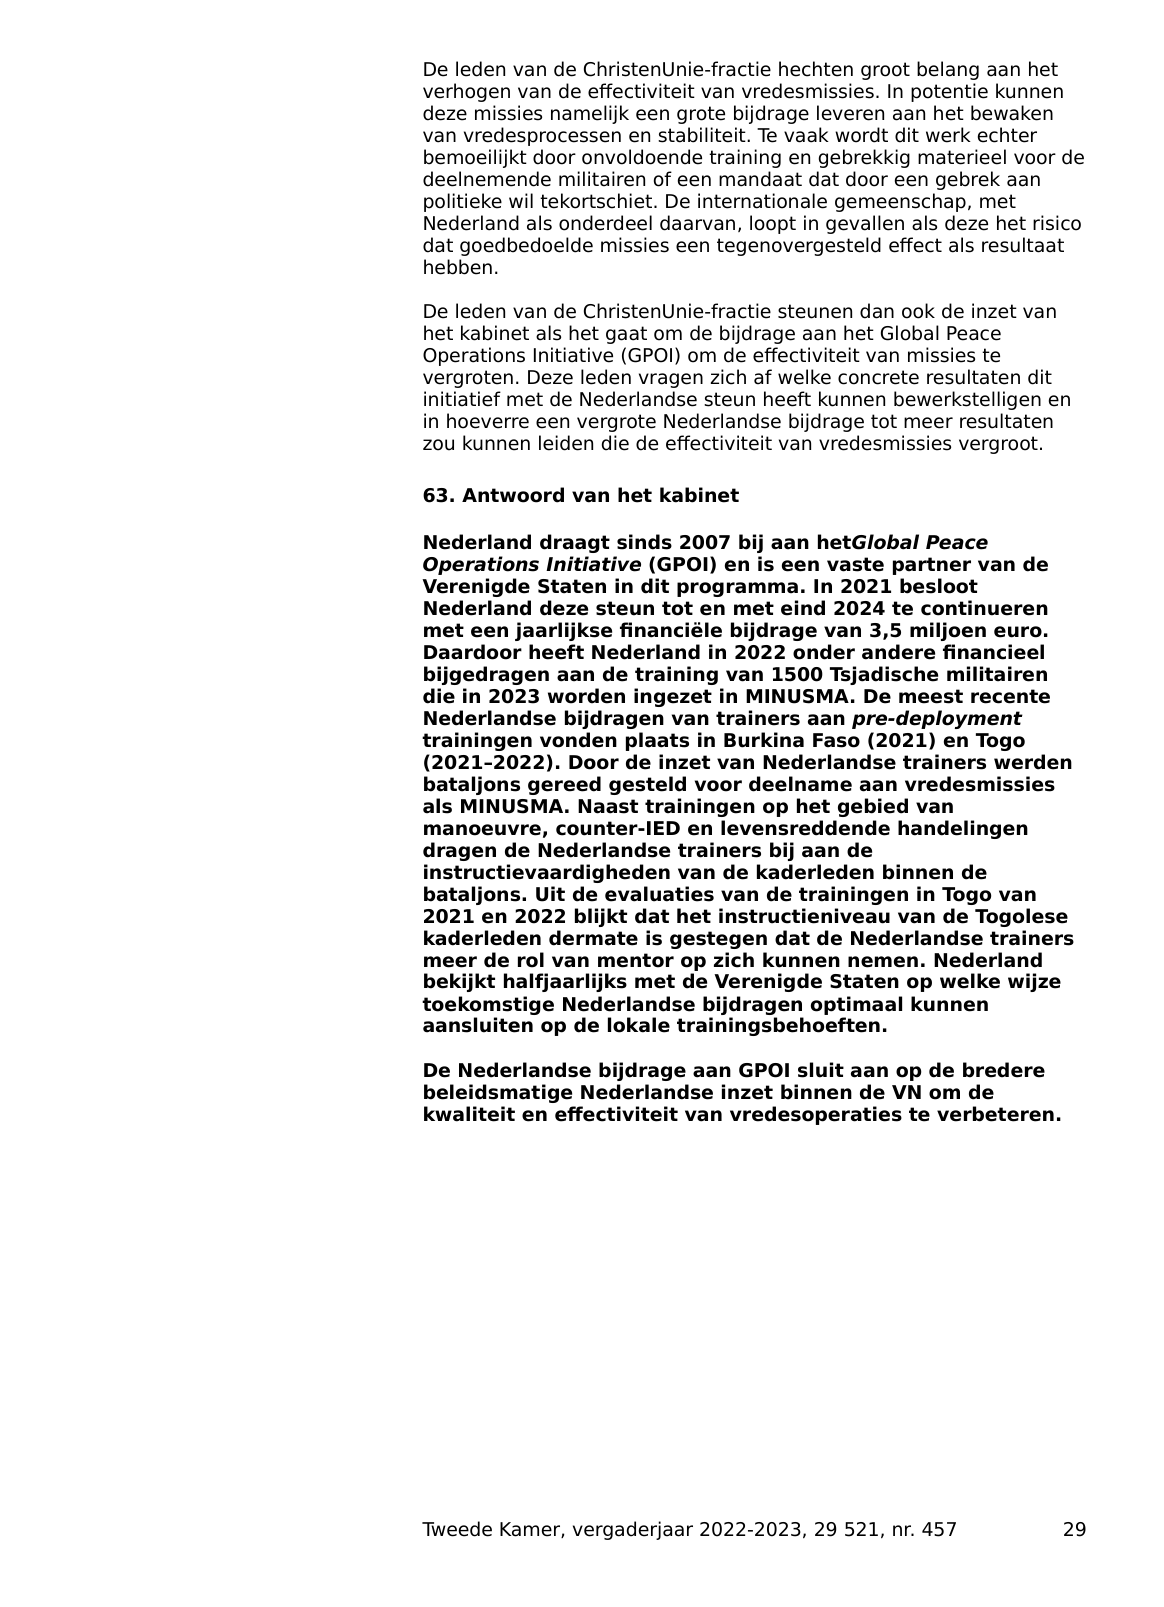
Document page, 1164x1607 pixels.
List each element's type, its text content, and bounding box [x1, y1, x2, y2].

text De leden van de ChristenUnie-fractie steunen dan ook de inzet van het kabinet als het gaat om de bijdrage aan het Global Peace Operations Initiative (GPOI) om de effectiviteit van missies te vergroten. Deze leden vragen zich af welke concrete resultaten dit initiatief met de Nederlandse steun heeft kunnen bewerkstelligen en in hoeverre een vergrote Nederlandse bijdrage tot meer resultaten zou kunnen leiden die de effectiviteit van vredesmissies vergroot. [422, 301, 1087, 455]
subtitle 63. Antwoord van het kabinet [422, 485, 1087, 507]
text De leden van de ChristenUnie-fractie hechten groot belang aan het verhogen van de effectiviteit van vredesmissies. In potentie kunnen deze missies namelijk een grote bijdrage leveren aan het bewaken van vredesprocessen en stabiliteit. Te vaak wordt dit werk echter bemoeilijkt door onvoldoende training en gebrekkig materieel voor de deelnemende militairen of een mandaat dat door een gebrek aan politieke wil tekortschiet. De internationale gemeenschap, met Nederland als onderdeel daarvan, loopt in gevallen als deze het risico dat goedbedoelde missies een tegenovergesteld effect als resultaat hebben. [422, 59, 1087, 279]
text Nederland draagt sinds 2007 bij aan hetGlobal Peace Operations Initiative (GPOI) en is een vaste partner van de Verenigde Staten in dit programma. In 2021 besloot Nederland deze steun tot en met eind 2024 te continueren met een jaarlijkse financiële bijdrage van 3,5 miljoen euro. Daardoor heeft Nederland in 2022 onder andere financieel bijgedragen aan de training van 1500 Tsjadische militairen die in 2023 worden ingezet in MINUSMA. De meest recente Nederlandse bijdragen van trainers aan pre-deployment trainingen vonden plaats in Burkina Faso (2021) en Togo (2021–2022). Door de inzet van Nederlandse trainers werden bataljons gereed gesteld voor deelname aan vredesmissies als MINUSMA. Naast trainingen op het gebied van manoeuvre, counter-IED en levensreddende handelingen dragen de Nederlandse trainers bij aan de instructievaardigheden van de kaderleden binnen de bataljons. Uit de evaluaties van de trainingen in Togo van 2021 en 2022 blijkt dat het instructieniveau van de Togolese kaderleden dermate is gestegen dat de Nederlandse trainers meer de rol van mentor op zich kunnen nemen. Nederland bekijkt halfjaarlijks met de Verenigde Staten op welke wijze toekomstige Nederlandse bijdragen optimaal kunnen aansluiten op de lokale trainingsbehoeften. [422, 532, 1087, 1037]
text De Nederlandse bijdrage aan GPOI sluit aan op de bredere beleidsmatige Nederlandse inzet binnen de VN om de kwaliteit en effectiviteit van vredesoperaties te verbeteren. [422, 1059, 1087, 1126]
